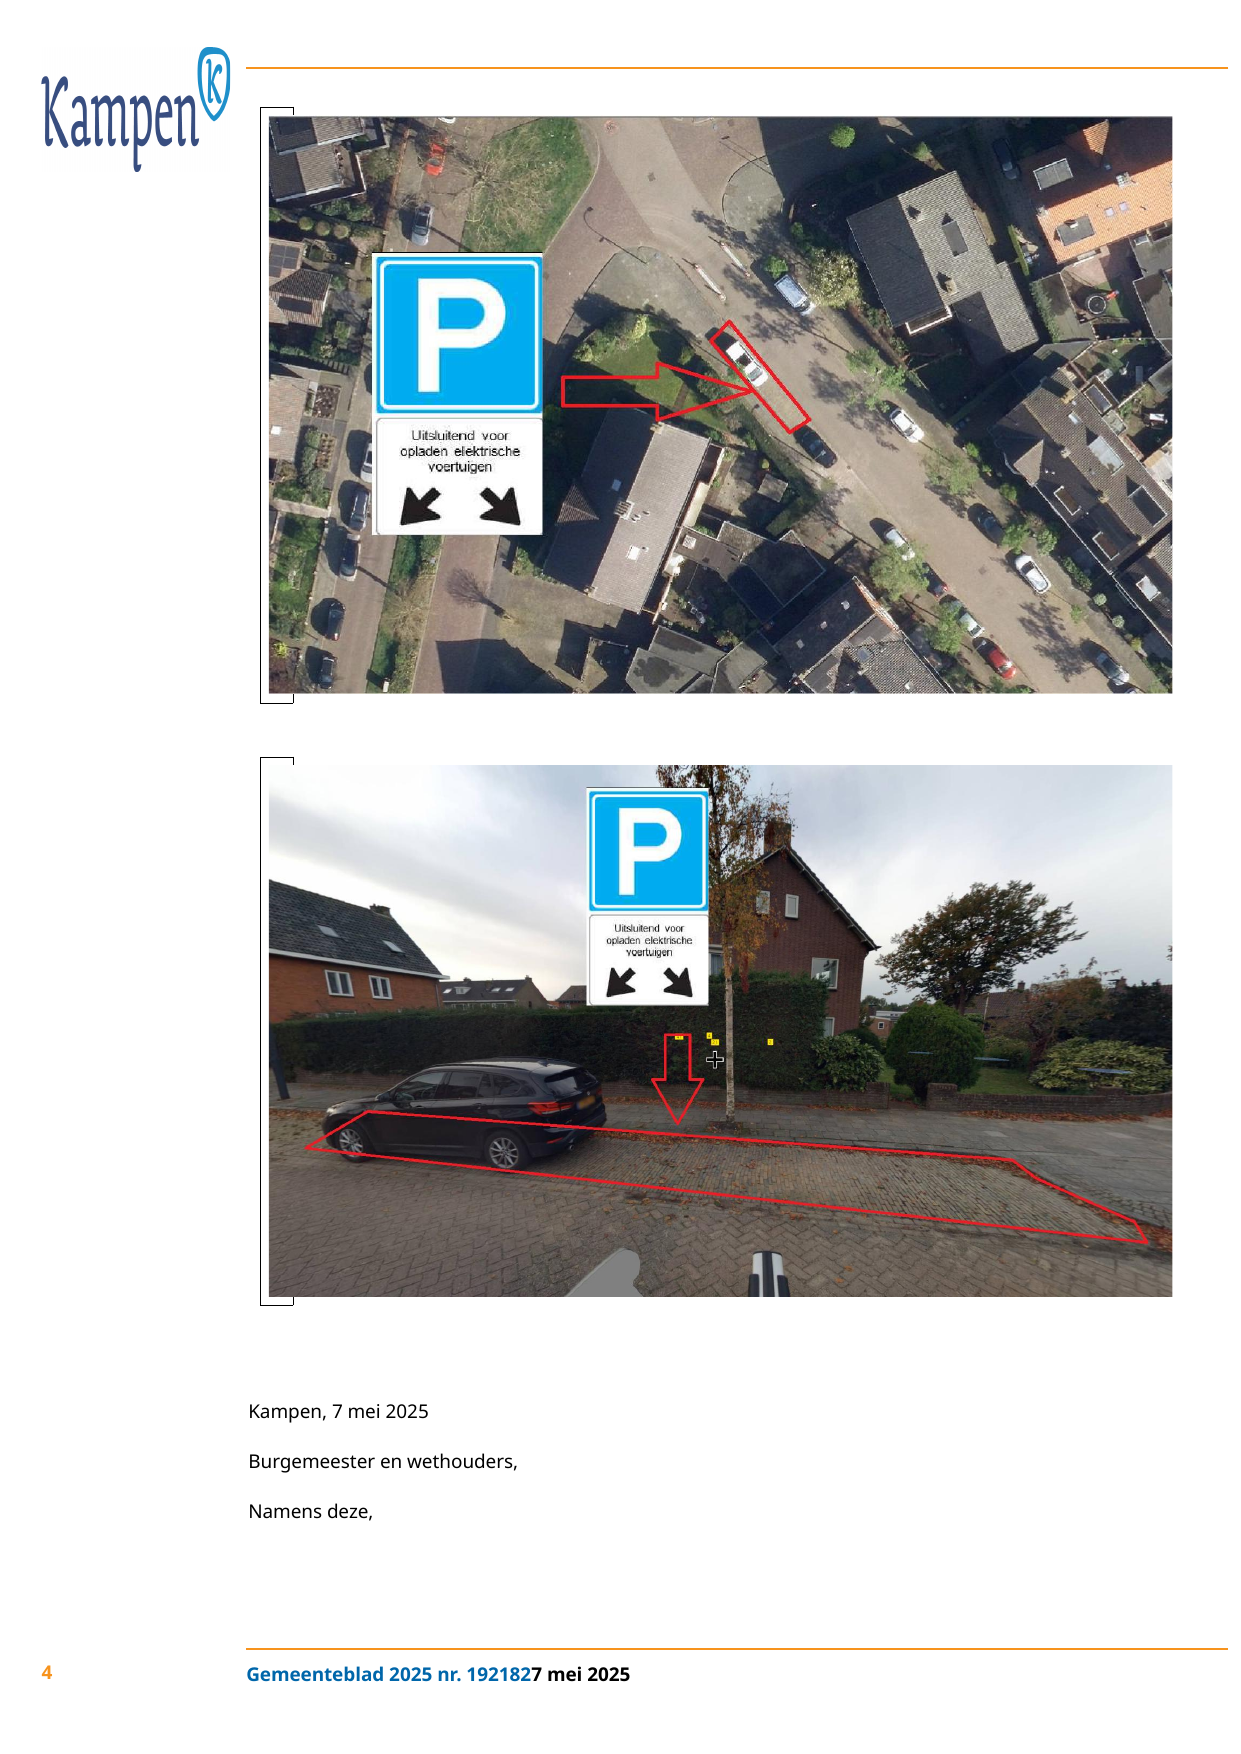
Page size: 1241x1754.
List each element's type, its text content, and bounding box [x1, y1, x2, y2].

picture [41, 47, 231, 172]
text Kampen, 7 mei 2025 [248, 1398, 1152, 1424]
text Namens deze, [248, 1499, 1152, 1524]
picture [268, 115, 1173, 694]
picture [268, 765, 1173, 1297]
text Burgemeester en wethouders, [248, 1448, 1152, 1474]
